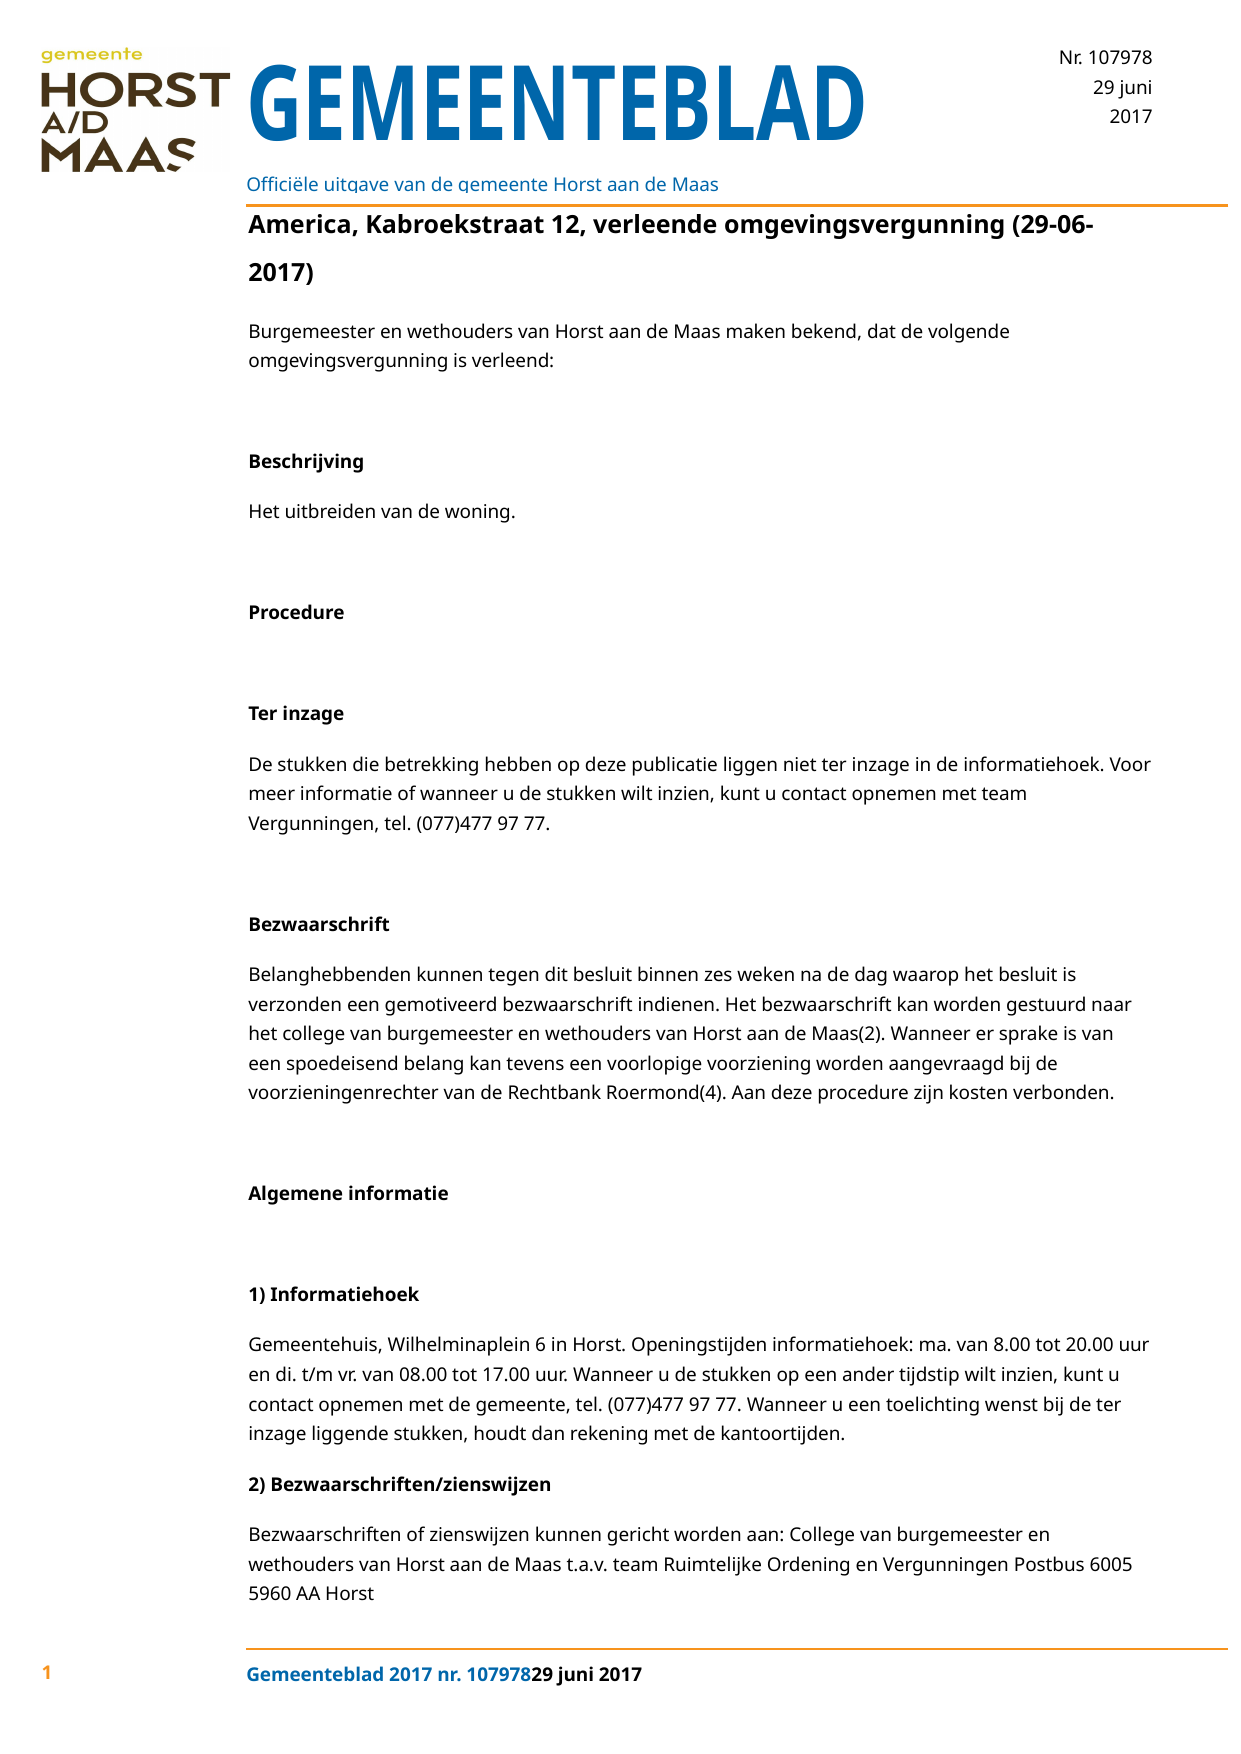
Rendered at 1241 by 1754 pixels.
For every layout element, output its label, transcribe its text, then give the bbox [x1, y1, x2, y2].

text Het uitbreiden van de woning. [248, 499, 1152, 524]
text America, Kabroekstraat 12, verleende omgevingsvergunning (29-06-2017) [248, 207, 1152, 288]
text Bezwaarschrift [248, 911, 1152, 937]
text Belanghebbenden kunnen tegen dit besluit binnen zes weken na de dag waarop het besluit is verzonden een gemotiveerd bezwaarschrift indienen. Het bezwaarschrift kan worden gestuurd naar het college van burgemeester en wethouders van Horst aan de Maas(2). Wanneer er sprake is van een spoedeisend belang kan tevens een voorlopige voorziening worden aangevraagd bij de voorzieningenrechter van de Rechtbank Roermond(4). Aan deze procedure zijn kosten verbonden. [248, 961, 1152, 1105]
text Ter inzage [248, 700, 1152, 726]
text 1) Informatiehoek [248, 1281, 1152, 1307]
text Gemeentehuis, Wilhelminaplein 6 in Horst. Openingstijden informatiehoek: ma. van 8.00 tot 20.00 uur en di. t/m vr. van 08.00 tot 17.00 uur. Wanneer u de stukken op een ander tijdstip wilt inzien, kunt u contact opnemen met de gemeente, tel. (077)477 97 77. Wanneer u een toelichting wenst bij de ter inzage liggende stukken, houdt dan rekening met de kantoortijden. [248, 1332, 1152, 1446]
text Beschrijving [248, 448, 1152, 474]
text Bezwaarschriften of zienswijzen kunnen gericht worden aan: College van burgemeester en wethouders van Horst aan de Maas t.a.v. team Ruimtelijke Ordening en Vergunningen Postbus 6005 5960 AA Horst [248, 1521, 1152, 1606]
text Procedure [248, 599, 1152, 625]
text Algemene informatie [248, 1180, 1152, 1206]
text De stukken die betrekking hebben op deze publicatie liggen niet ter inzage in de informatiehoek. Voor meer informatie of wanneer u de stukken wilt inzien, kunt u contact opnemen met team Vergunningen, tel. (077)477 97 77. [248, 751, 1152, 836]
picture [41, 47, 231, 172]
text Burgemeester en wethouders van Horst aan de Maas maken bekend, dat de volgende omgevingsvergunning is verleend: [248, 318, 1152, 373]
text 2) Bezwaarschriften/zienswijzen [248, 1471, 1152, 1497]
